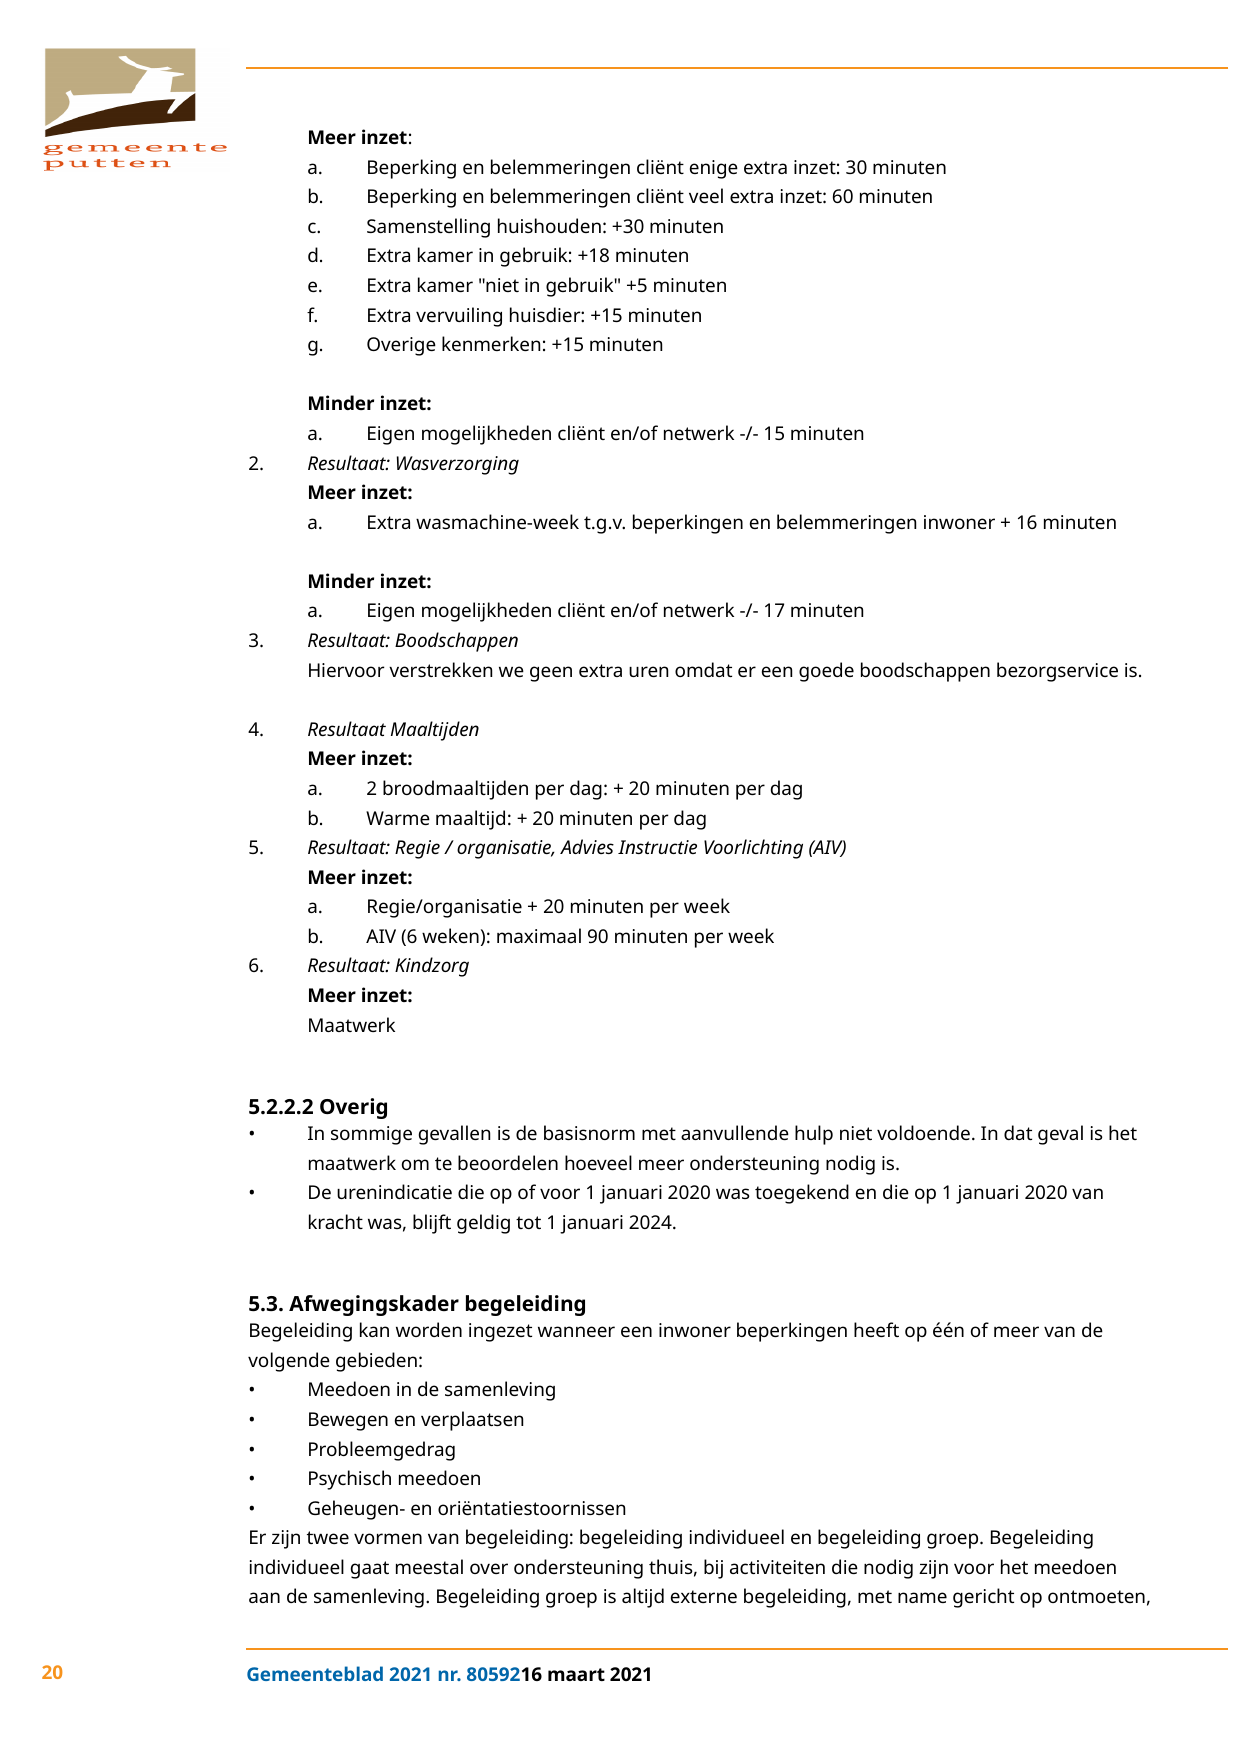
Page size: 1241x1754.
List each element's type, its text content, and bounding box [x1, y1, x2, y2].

list Meedoen in de samenleving [248, 1377, 1152, 1402]
list Extra kamer "niet in gebruik" +5 minuten [307, 272, 1152, 298]
list Resultaat: Boodschappen [248, 627, 1152, 653]
list Bewegen en verplaatsen [248, 1406, 1152, 1432]
text 5.3. Afwegingskader begeleiding [248, 1289, 1152, 1317]
picture [41, 47, 231, 172]
list Geheugen- en oriëntatiestoornissen [248, 1495, 1152, 1521]
list Extra kamer in gebruik: +18 minuten [307, 243, 1152, 268]
list 2 broodmaaltijden per dag: + 20 minuten per dag [307, 775, 1152, 801]
list Probleemgedrag [248, 1436, 1152, 1462]
list Meer inzet: [248, 479, 1152, 505]
list Extra wasmachine-week t.g.v. beperkingen en belemmeringen inwoner + 16 minuten [307, 509, 1152, 535]
list Resultaat Maaltijden [248, 716, 1152, 742]
list Eigen mogelijkheden cliënt en/of netwerk -/- 15 minuten [307, 420, 1152, 446]
list Psychisch meedoen [248, 1465, 1152, 1491]
list Resultaat: Regie / organisatie, Advies Instructie Voorlichting (AIV) [248, 834, 1152, 860]
text Begeleiding kan worden ingezet wanneer een inwoner beperkingen heeft op één of meer van de volgende gebieden: [248, 1317, 1152, 1373]
list Warme maaltijd: + 20 minuten per dag [307, 805, 1152, 831]
list AIV (6 weken): maximaal 90 minuten per week [307, 923, 1152, 949]
list Overige kenmerken: +15 minuten [307, 331, 1152, 357]
list Minder inzet: [248, 391, 1152, 416]
list Meer inzet: [248, 982, 1152, 1008]
list Hiervoor verstrekken we geen extra uren omdat er een goede boodschappen bezorgservice is. [248, 657, 1152, 683]
list Resultaat: Kindzorg [248, 953, 1152, 978]
list In sommige gevallen is de basisnorm met aanvullende hulp niet voldoende. In dat geval is het maatwerk om te beoordelen hoeveel meer ondersteuning nodig is. [248, 1120, 1152, 1176]
list Beperking en belemmeringen cliënt enige extra inzet: 30 minuten [307, 154, 1152, 180]
list Extra vervuiling huisdier: +15 minuten [307, 302, 1152, 328]
list Maatwerk [248, 1012, 1152, 1038]
list Samenstelling huishouden: +30 minuten [307, 213, 1152, 239]
list Meer inzet: [248, 864, 1152, 890]
list Regie/organisatie + 20 minuten per week [307, 893, 1152, 919]
list Minder inzet: [248, 568, 1152, 594]
list Resultaat: Wasverzorging [248, 450, 1152, 476]
list De urenindicatie die op of voor 1 januari 2020 was toegekend en die op 1 januari 2020 van kracht was, blijft geldig tot 1 januari 2024. [248, 1179, 1152, 1235]
list Meer inzet: [248, 746, 1152, 771]
list Meer inzet: [248, 124, 1152, 150]
list Beperking en belemmeringen cliënt veel extra inzet: 60 minuten [307, 183, 1152, 209]
list Eigen mogelijkheden cliënt en/of netwerk -/- 17 minuten [307, 598, 1152, 623]
text 5.2.2.2 Overig [248, 1092, 1152, 1120]
text Er zijn twee vormen van begeleiding: begeleiding individueel en begeleiding groep. Begeleiding individueel gaat meestal over ondersteuning thuis, bij activiteiten die nodig zijn voor het meedoen aan de samenleving. Begeleiding groep is altijd externe begeleiding, met name gericht op ontmoeten, [248, 1524, 1152, 1609]
